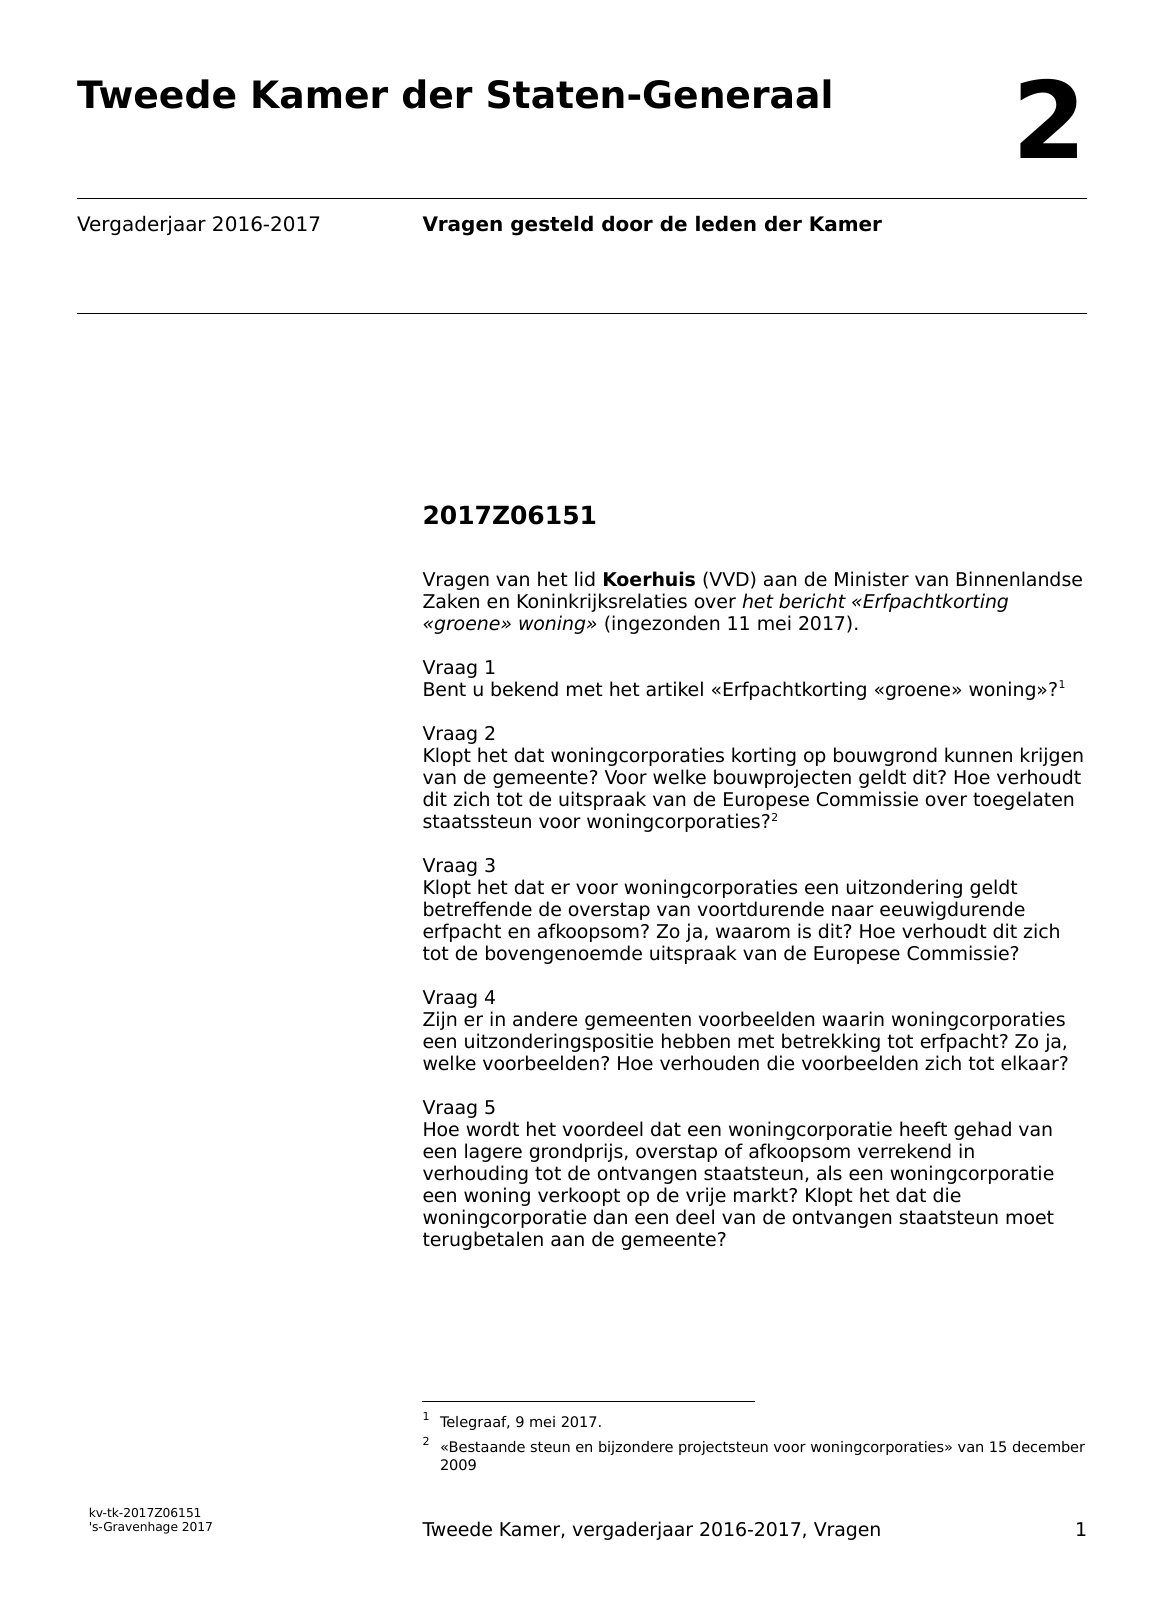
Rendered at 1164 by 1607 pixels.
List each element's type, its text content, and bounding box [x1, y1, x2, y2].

text Vragen van het lid Koerhuis (VVD) aan de Minister van Binnenlandse Zaken en Koninkrijksrelaties over het bericht «Erfpachtkorting «groene» woning» (ingezonden 11 mei 2017). [422, 569, 1087, 635]
table_cell Vragen gesteld door de leden der Kamer [422, 199, 1087, 313]
text Klopt het dat woningcorporaties korting op bouwgrond kunnen krijgen van de gemeente? Voor welke bouwprojecten geldt dit? Hoe verhoudt dit zich tot de uitspraak van de Europese Commissie over toegelaten staatssteun voor woningcorporaties? [422, 745, 1087, 833]
text Vraag 2 [422, 723, 1087, 745]
text Telegraaf, 9 mei 2017. [422, 1410, 1087, 1432]
text 's-Gravenhage 2017 [88, 1520, 323, 1534]
text Zijn er in andere gemeenten voorbeelden waarin woningcorporaties een uitzonderingspositie hebben met betrekking tot erfpacht? Zo ja, welke voorbeelden? Hoe verhouden die voorbeelden zich tot elkaar? [422, 1009, 1087, 1075]
text Vraag 3 [422, 855, 1087, 877]
text Vraag 5 [422, 1097, 1087, 1119]
table_cell Vergaderjaar 2016-2017 [77, 199, 422, 313]
text Klopt het dat er voor woningcorporaties een uitzondering geldt betreffende de overstap van voortdurende naar eeuwigdurende erfpacht en afkoopsom? Zo ja, waarom is dit? Hoe verhoudt dit zich tot de bovengenoemde uitspraak van de Europese Commissie? [422, 877, 1087, 965]
text Vraag 1 [422, 657, 1087, 679]
text 2017Z06151 [422, 501, 1087, 531]
table_header 2 [886, 59, 1087, 198]
text Bent u bekend met het artikel «Erfpachtkorting «groene» woning»? [422, 679, 1087, 701]
text Vraag 4 [422, 987, 1087, 1009]
text Hoe wordt het voordeel dat een woningcorporatie heeft gehad van een lagere grondprijs, overstap of afkoopsom verrekend in verhouding tot de ontvangen staatsteun, als een woningcorporatie een woning verkoopt op de vrije markt? Klopt het dat die woningcorporatie dan een deel van de ontvangen staatsteun moet terugbetalen aan de gemeente? [422, 1119, 1087, 1251]
text kv-tk-2017Z06151 [88, 1506, 323, 1520]
text «Bestaande steun en bijzondere projectsteun voor woningcorporaties» van 15 december 2009 [422, 1435, 1087, 1474]
table_header Tweede Kamer der Staten-Generaal [77, 59, 886, 198]
